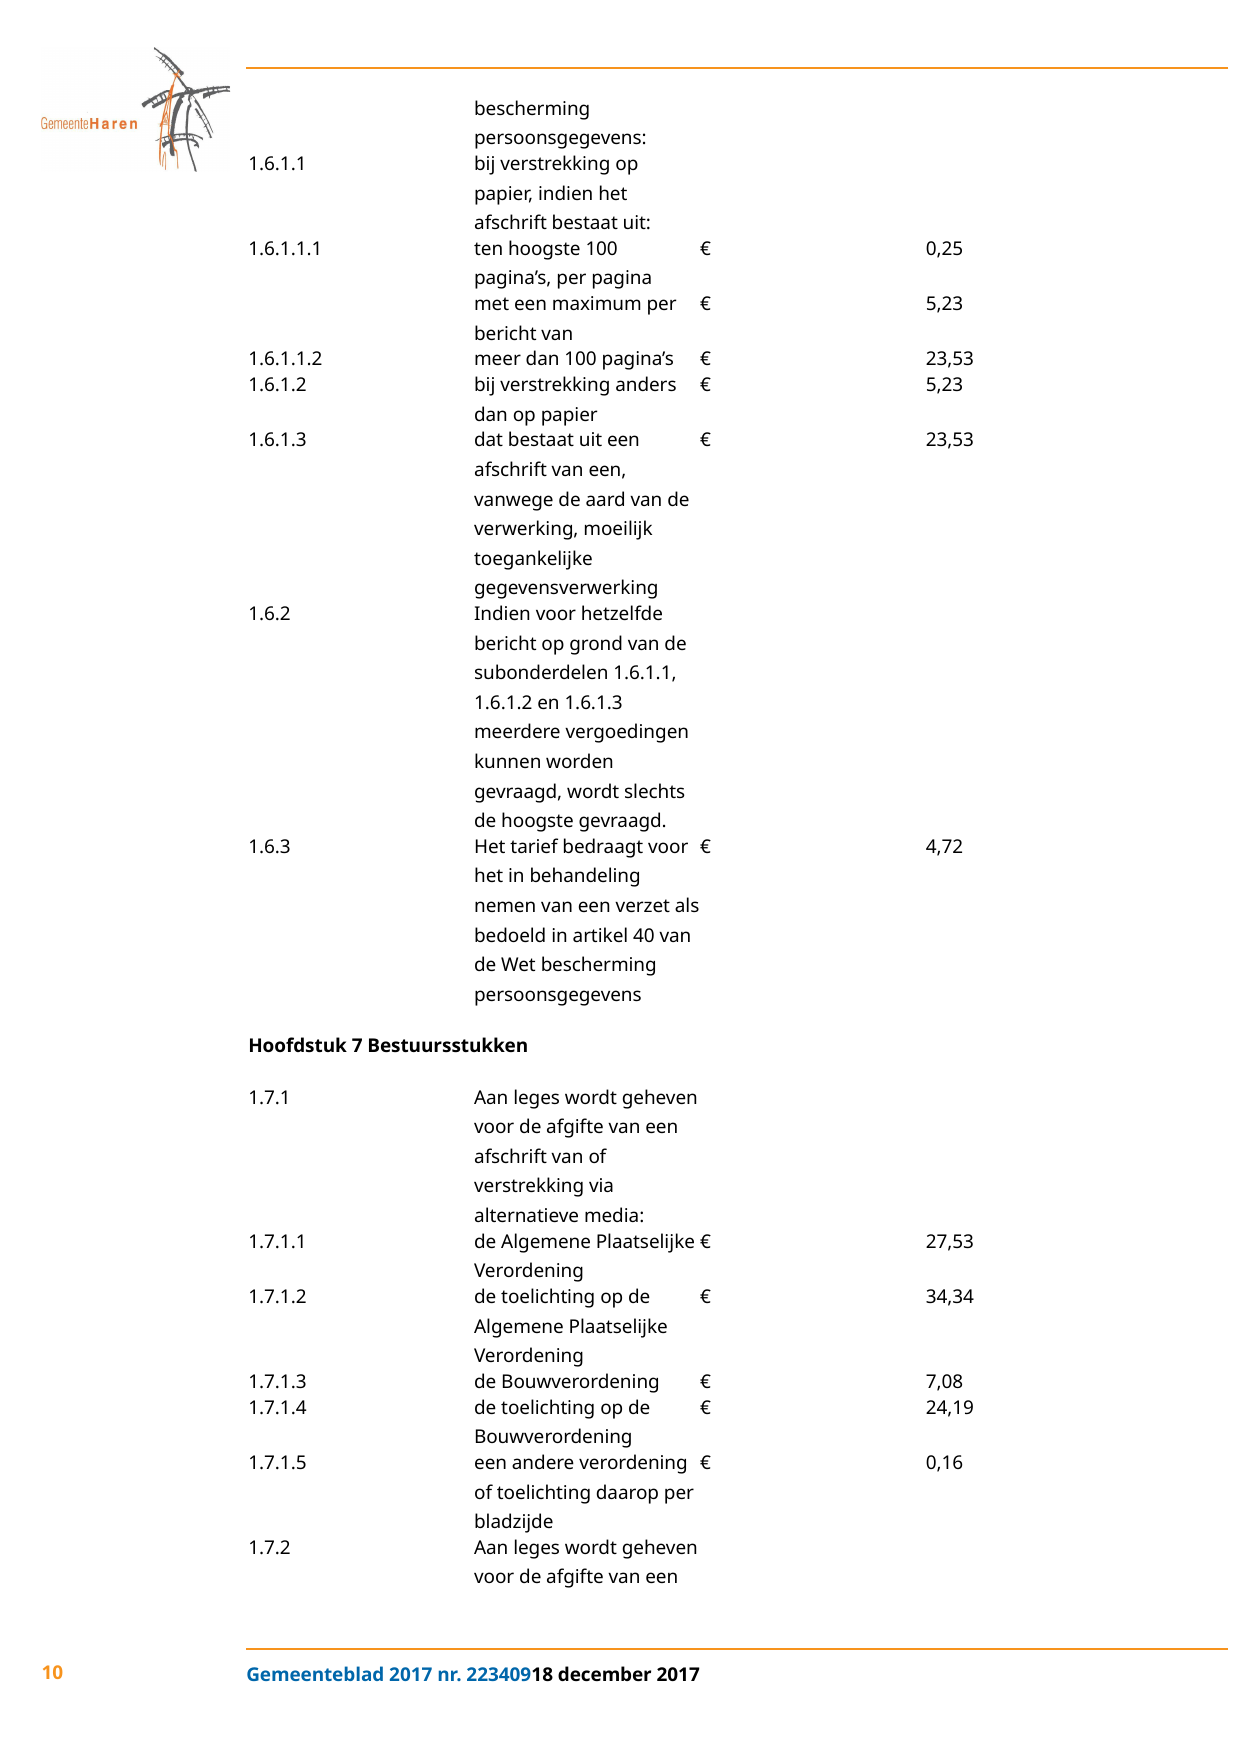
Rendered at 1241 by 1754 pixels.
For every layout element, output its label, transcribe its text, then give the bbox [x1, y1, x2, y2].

table_cell 1.6.1.1.1 [248, 235, 474, 290]
table_cell € [700, 1394, 926, 1449]
table_cell 5,23 [926, 290, 1152, 346]
table_cell 1.7.1 [248, 1084, 474, 1228]
table_cell Indien voor hetzelfde bericht op grond van de subonderdelen 1.6.1.1, 1.6.1.2 en 1.6.1.3 meerdere vergoedingen kunnen worden gevraagd, wordt slechts de hoogste gevraagd. [474, 600, 700, 833]
table_cell 23,53 [926, 346, 1152, 371]
table_cell Aan leges wordt geheven voor de afgifte van een afschrift van of verstrekking via alternatieve media: [474, 1084, 700, 1228]
table_cell [926, 600, 1152, 833]
table_cell [700, 1534, 926, 1589]
table_cell 1.7.1.3 [248, 1368, 474, 1394]
table_cell [474, 1007, 700, 1032]
table_cell 5,23 [926, 371, 1152, 427]
table_cell ten hoogste 100 pagina’s, per pagina [474, 235, 700, 290]
table_cell 1.6.1.3 [248, 427, 474, 600]
table_cell [700, 1007, 926, 1032]
table_cell met een maximum per bericht van [474, 290, 700, 346]
table_cell € [700, 1228, 926, 1283]
table_cell [926, 95, 1152, 150]
table_cell 23,53 [926, 427, 1152, 600]
table_cell [248, 1058, 1152, 1084]
table_cell € [700, 1283, 926, 1368]
table_cell 1.7.1.1 [248, 1228, 474, 1283]
table_cell [926, 1007, 1152, 1032]
table_cell Aan leges wordt geheven voor de afgifte van een [474, 1534, 700, 1589]
table_cell 1.6.2 [248, 600, 474, 833]
table_cell € [700, 1368, 926, 1394]
table_cell bij verstrekking op papier, indien het afschrift bestaat uit: [474, 150, 700, 235]
table_cell [700, 600, 926, 833]
table_cell 1.6.3 [248, 833, 474, 1007]
table_cell [248, 1007, 474, 1032]
table_cell de Algemene Plaatselijke Verordening [474, 1228, 700, 1283]
table_cell [248, 95, 474, 150]
table_cell € [700, 427, 926, 600]
table_cell [926, 1534, 1152, 1589]
table_cell [700, 1084, 926, 1228]
table_cell Hoofdstuk 7 Bestuursstukken [248, 1033, 1152, 1058]
table_cell dat bestaat uit een afschrift van een, vanwege de aard van de verwerking, moeilijk toegankelijke gegevensverwerking [474, 427, 700, 600]
table_cell 24,19 [926, 1394, 1152, 1449]
table_cell € [700, 1449, 926, 1534]
table_cell [926, 1084, 1152, 1228]
table_cell [700, 150, 926, 235]
table_cell € [700, 346, 926, 371]
table_cell bescherming persoonsgegevens: [474, 95, 700, 150]
table_cell 1.7.1.2 [248, 1283, 474, 1368]
table_cell de Bouwverordening [474, 1368, 700, 1394]
table_cell Het tarief bedraagt voor het in behandeling nemen van een verzet als bedoeld in artikel 40 van de Wet bescherming persoonsgegevens [474, 833, 700, 1007]
table_cell 7,08 [926, 1368, 1152, 1394]
table_cell € [700, 371, 926, 427]
table_cell bij verstrekking anders dan op papier [474, 371, 700, 427]
picture [41, 47, 231, 172]
table_cell 0,16 [926, 1449, 1152, 1534]
table_cell de toelichting op de Algemene Plaatselijke Verordening [474, 1283, 700, 1368]
table_cell een andere verordening of toelichting daarop per bladzijde [474, 1449, 700, 1534]
table_cell 0,25 [926, 235, 1152, 290]
table_cell 1.7.2 [248, 1534, 474, 1589]
table_cell 34,34 [926, 1283, 1152, 1368]
table_cell [700, 95, 926, 150]
table_cell 27,53 [926, 1228, 1152, 1283]
table_cell meer dan 100 pagina’s [474, 346, 700, 371]
table_cell € [700, 235, 926, 290]
table_cell 1.6.1.1.2 [248, 346, 474, 371]
table_cell [248, 290, 474, 346]
table_cell 1.6.1.1 [248, 150, 474, 235]
table_cell 1.6.1.2 [248, 371, 474, 427]
table_cell [926, 150, 1152, 235]
table_cell € [700, 290, 926, 346]
table_cell € [700, 833, 926, 1007]
table_cell 1.7.1.5 [248, 1449, 474, 1534]
table_cell de toelichting op de Bouwverordening [474, 1394, 700, 1449]
table_cell 4,72 [926, 833, 1152, 1007]
table_cell 1.7.1.4 [248, 1394, 474, 1449]
